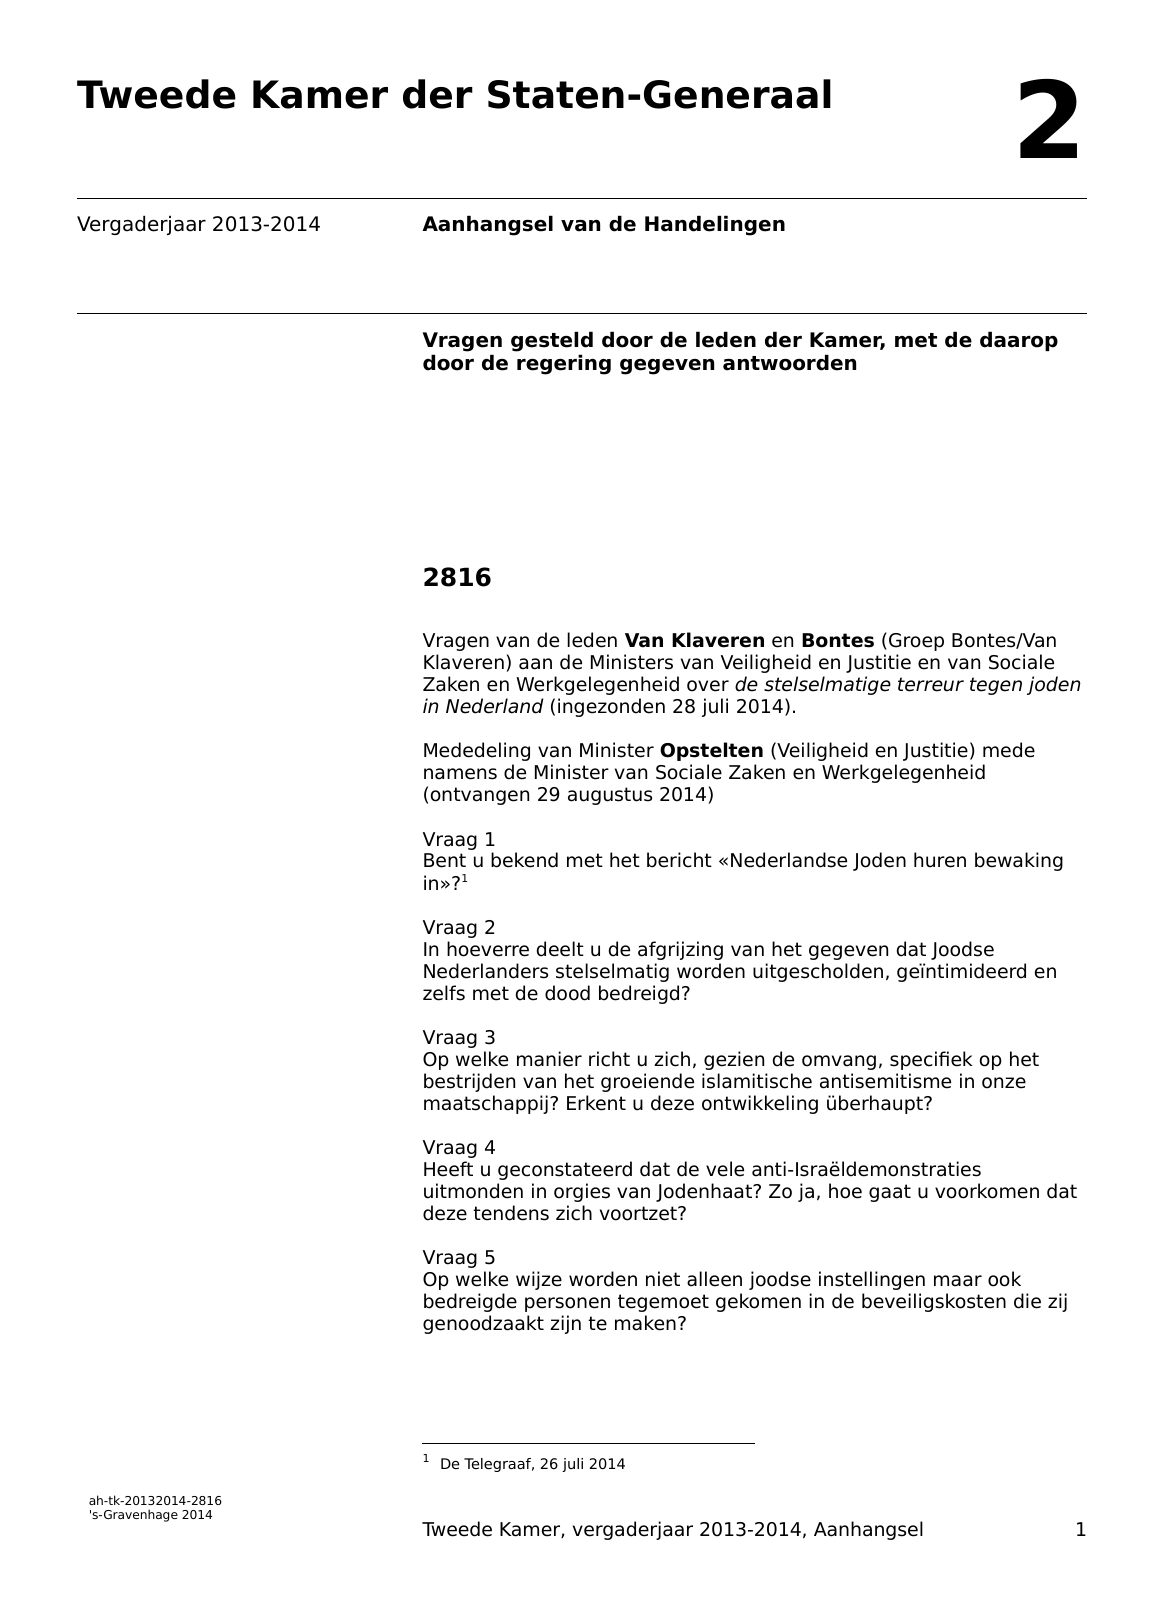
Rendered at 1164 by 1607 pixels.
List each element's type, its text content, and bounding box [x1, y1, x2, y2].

table_header Tweede Kamer der Staten-Generaal [77, 59, 886, 198]
text Mededeling van Minister Opstelten (Veiligheid en Justitie) mede namens de Minister van Sociale Zaken en Werkgelegenheid (ontvangen 29 augustus 2014) [422, 740, 1087, 806]
table_header 2 [886, 59, 1087, 198]
text Op welke wijze worden niet alleen joodse instellingen maar ook bedreigde personen tegemoet gekomen in de beveiligskosten die zij genoodzaakt zijn te maken? [422, 1269, 1087, 1335]
text Vraag 5 [422, 1247, 1087, 1269]
table_cell Aanhangsel van de Handelingen [422, 199, 1087, 313]
text 's-Gravenhage 2014 [88, 1508, 323, 1522]
text De Telegraaf, 26 juli 2014 [422, 1452, 1087, 1474]
table_cell Vergaderjaar 2013-2014 [77, 199, 422, 313]
text Vraag 2 [422, 917, 1087, 938]
text Vraag 4 [422, 1137, 1087, 1159]
table_cell [77, 314, 422, 375]
text 2816 [422, 563, 1087, 592]
text Heeft u geconstateerd dat de vele anti-Israëldemonstraties uitmonden in orgies van Jodenhaat? Zo ja, hoe gaat u voorkomen dat deze tendens zich voortzet? [422, 1159, 1087, 1225]
text In hoeverre deelt u de afgrijzing van het gegeven dat Joodse Nederlanders stelselmatig worden uitgescholden, geïntimideerd en zelfs met de dood bedreigd? [422, 938, 1087, 1004]
text Op welke manier richt u zich, gezien de omvang, specifiek op het bestrijden van het groeiende islamitische antisemitisme in onze maatschappij? Erkent u deze ontwikkeling überhaupt? [422, 1049, 1087, 1114]
text Vraag 3 [422, 1027, 1087, 1049]
text ah-tk-20132014-2816 [88, 1494, 323, 1508]
text Bent u bekend met het bericht «Nederlandse Joden huren bewaking in»? [422, 850, 1087, 894]
text Vraag 1 [422, 828, 1087, 850]
table_cell Vragen gesteld door de leden der Kamer, met de daarop door de regering gegeven antwoorden [422, 314, 1087, 375]
text Vragen van de leden Van Klaveren en Bontes (Groep Bontes/Van Klaveren) aan de Ministers van Veiligheid en Justitie en van Sociale Zaken en Werkgelegenheid over de stelselmatige terreur tegen joden in Nederland (ingezonden 28 juli 2014). [422, 630, 1087, 718]
